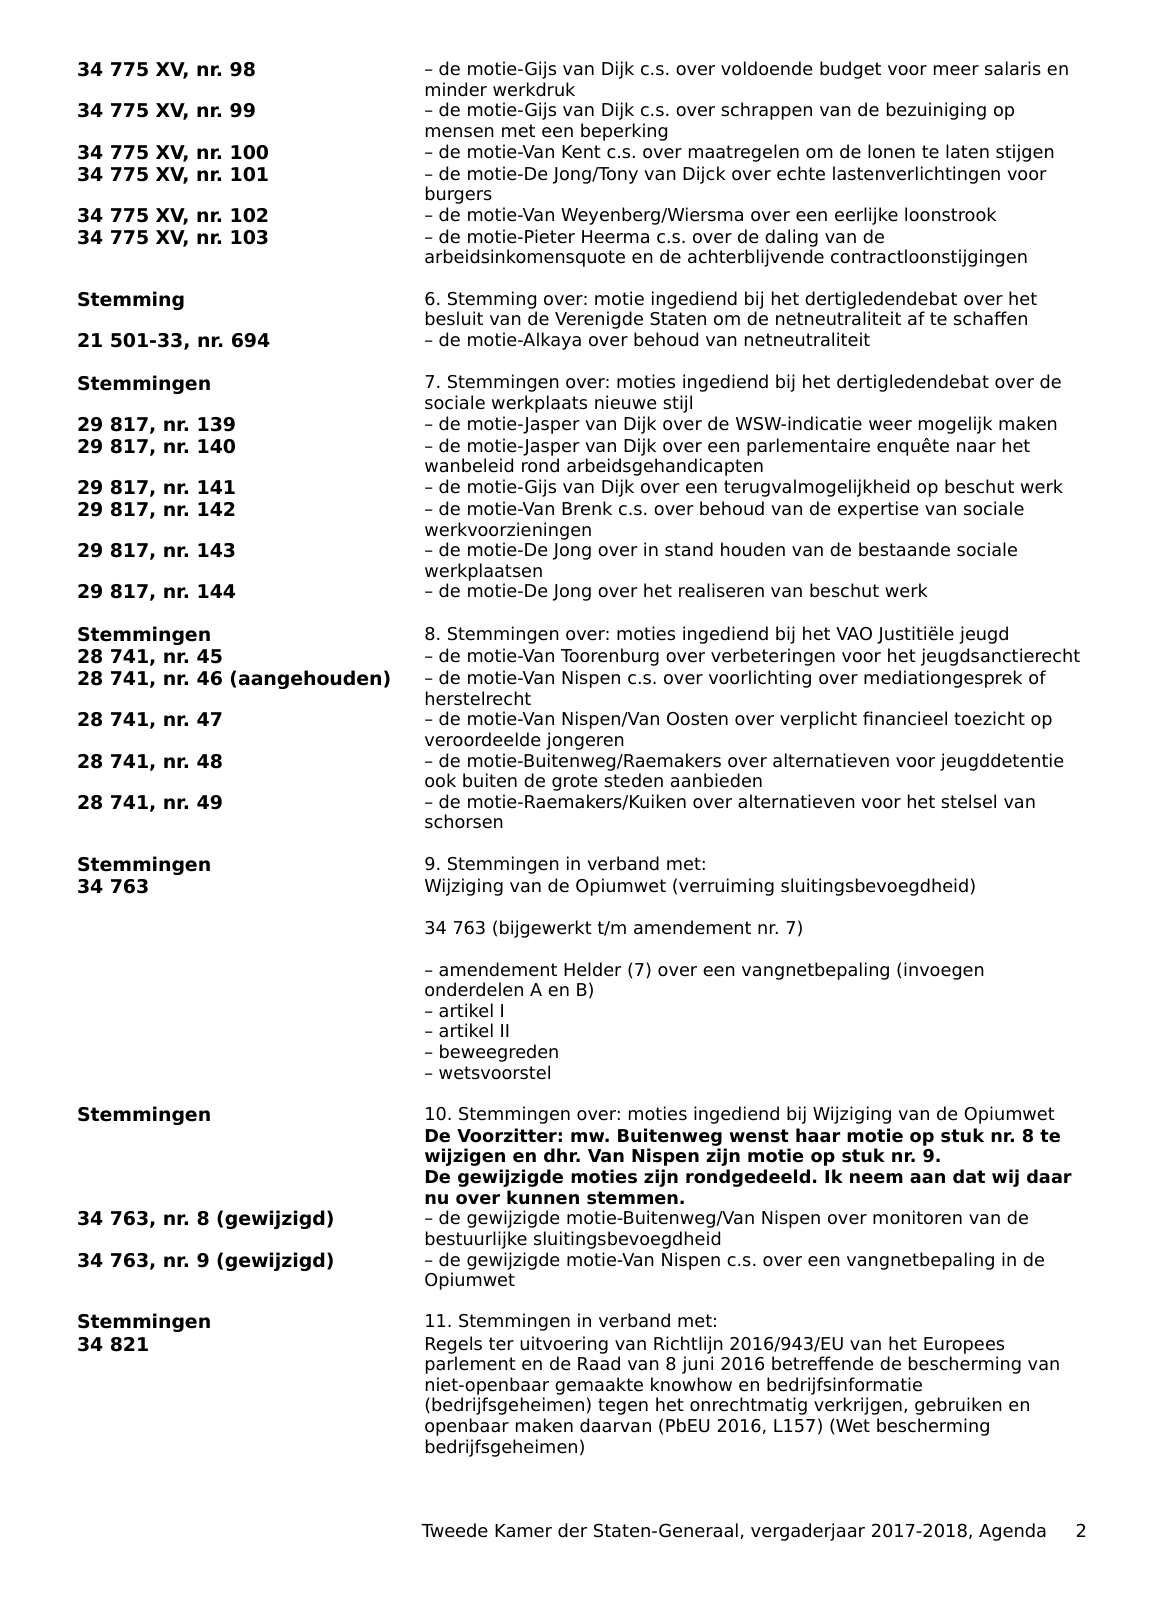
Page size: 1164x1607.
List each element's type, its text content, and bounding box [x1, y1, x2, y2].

table_cell [77, 268, 401, 289]
table_cell Regels ter uitvoering van Richtlijn 2016/943/EU van het Europees parlement en de Raad van 8 juni 2016 betreffende de bescherming van niet-openbaar gemaakte knowhow en bedrijfsinformatie (bedrijfsgeheimen) tegen het onrechtmatig verkrijgen, gebruiken en openbaar maken daarvan (PbEU 2016, L157) (Wet bescherming bedrijfsgeheimen) [418, 1334, 1087, 1457]
table_cell [77, 1021, 401, 1042]
table_cell [401, 1021, 418, 1042]
table_cell [401, 59, 418, 100]
table_cell Wijziging van de Opiumwet (verruiming sluitingsbevoegdheid) [418, 876, 1087, 898]
table_cell [418, 833, 1087, 854]
table_cell [401, 205, 418, 227]
table_cell [401, 289, 418, 330]
table_cell – de motie-Van Weyenberg/Wiersma over een eerlijke loonstrook [418, 205, 1087, 227]
table_cell [77, 1083, 401, 1104]
table_cell [77, 1001, 401, 1021]
table_cell [401, 1334, 418, 1457]
table_cell [77, 1042, 401, 1063]
table_cell 28 741, nr. 46 (aangehouden) [77, 668, 401, 709]
table_cell 34 775 XV, nr. 99 [77, 100, 401, 142]
table_cell [77, 833, 401, 854]
table_cell [418, 352, 1087, 372]
table_cell De gewijzigde moties zijn rondgedeeld. Ik neem aan dat wij daar nu over kunnen stemmen. [418, 1167, 1087, 1208]
table_cell – de motie-Van Nispen c.s. over voorlichting over mediationgesprek of herstelrecht [418, 668, 1087, 709]
table_cell [401, 581, 418, 603]
table_cell 34 763 (bijgewerkt t/m amendement nr. 7) [418, 918, 1087, 939]
table_cell [401, 330, 418, 352]
table_cell – de gewijzigde motie-Van Nispen c.s. over een vangnetbepaling in de Opiumwet [418, 1250, 1087, 1291]
table_cell 8. Stemmingen over: moties ingediend bij het VAO Justitiële jeugd [418, 624, 1087, 646]
table_cell – amendement Helder (7) over een vangnetbepaling (invoegen onderdelen A en B) [418, 960, 1087, 1001]
table_cell [77, 1167, 401, 1208]
table_cell 7. Stemmingen over: moties ingediend bij het dertigledendebat over de sociale werkplaats nieuwe stijl [418, 373, 1087, 414]
table_cell [401, 1104, 418, 1126]
table_cell [401, 1063, 418, 1083]
table_cell 29 817, nr. 144 [77, 581, 401, 603]
table_cell [418, 1083, 1087, 1104]
table_cell [401, 709, 418, 751]
table_cell 28 741, nr. 47 [77, 709, 401, 751]
table_cell [401, 1311, 418, 1333]
table_cell – de motie-Van Toorenburg over verbeteringen voor het jeugdsanctierecht [418, 646, 1087, 668]
table_cell – de motie-Gijs van Dijk c.s. over schrappen van de bezuiniging op mensen met een beperking [418, 100, 1087, 142]
table_cell 9. Stemmingen in verband met: [418, 854, 1087, 876]
table_cell [418, 1291, 1087, 1311]
table_cell [401, 499, 418, 540]
table_cell – de motie-Alkaya over behoud van netneutraliteit [418, 330, 1087, 352]
table_cell [77, 352, 401, 372]
table_cell – de motie-De Jong over het realiseren van beschut werk [418, 581, 1087, 603]
table_cell [401, 918, 418, 939]
table_cell [401, 624, 418, 646]
table_cell [401, 876, 418, 898]
table_cell Stemmingen [77, 1311, 401, 1333]
table_cell 34 775 XV, nr. 102 [77, 205, 401, 227]
table_cell [401, 414, 418, 436]
table_cell [418, 604, 1087, 624]
table_cell 6. Stemming over: motie ingediend bij het dertigledendebat over het besluit van de Verenigde Staten om de netneutraliteit af te schaffen [418, 289, 1087, 330]
table_cell 34 775 XV, nr. 98 [77, 59, 401, 100]
table_cell – artikel II [418, 1021, 1087, 1042]
table_cell Stemmingen [77, 373, 401, 414]
table_cell [401, 436, 418, 477]
table_cell [77, 1126, 401, 1167]
table_cell [401, 1291, 418, 1311]
table_cell – de motie-De Jong/Tony van Dijck over echte lastenverlichtingen voor burgers [418, 164, 1087, 205]
table_cell 10. Stemmingen over: moties ingediend bij Wijziging van de Opiumwet [418, 1104, 1087, 1126]
table_cell De Voorzitter: mw. Buitenweg wenst haar motie op stuk nr. 8 te wijzigen en dhr. Van Nispen zijn motie op stuk nr. 9. [418, 1126, 1087, 1167]
table_cell [401, 540, 418, 581]
table_cell [418, 939, 1087, 959]
table_cell [401, 898, 418, 918]
table_cell 29 817, nr. 142 [77, 499, 401, 540]
table_cell – artikel I [418, 1001, 1087, 1021]
table_cell – de motie-Van Brenk c.s. over behoud van de expertise van sociale werkvoorzieningen [418, 499, 1087, 540]
table_cell 34 775 XV, nr. 103 [77, 227, 401, 268]
table_cell 34 821 [77, 1334, 401, 1457]
table_cell [77, 1063, 401, 1083]
table_cell 34 775 XV, nr. 100 [77, 142, 401, 163]
table_cell – de motie-Gijs van Dijk over een terugvalmogelijkheid op beschut werk [418, 477, 1087, 499]
table_cell [401, 100, 418, 142]
table_cell [401, 142, 418, 163]
table_cell [401, 1126, 418, 1167]
table_cell 28 741, nr. 49 [77, 792, 401, 833]
table_cell [77, 604, 401, 624]
table_cell – de gewijzigde motie-Buitenweg/Van Nispen over monitoren van de bestuurlijke sluitingsbevoegdheid [418, 1208, 1087, 1249]
table_cell [77, 898, 401, 918]
table_cell – de motie-Pieter Heerma c.s. over de daling van de arbeidsinkomensquote en de achterblijvende contractloonstijgingen [418, 227, 1087, 268]
table_cell 28 741, nr. 48 [77, 751, 401, 792]
table_cell – de motie-Van Kent c.s. over maatregelen om de lonen te laten stijgen [418, 142, 1087, 163]
table_cell [401, 668, 418, 709]
table_cell – de motie-Raemakers/Kuiken over alternatieven voor het stelsel van schorsen [418, 792, 1087, 833]
table_cell [401, 164, 418, 205]
table_cell 21 501-33, nr. 694 [77, 330, 401, 352]
table_cell [401, 646, 418, 668]
table_cell – de motie-Van Nispen/Van Oosten over verplicht financieel toezicht op veroordeelde jongeren [418, 709, 1087, 751]
table_cell Stemmingen [77, 624, 401, 646]
table_cell [77, 939, 401, 959]
table_cell 29 817, nr. 141 [77, 477, 401, 499]
table_cell [401, 1250, 418, 1291]
table_cell [418, 898, 1087, 918]
table_cell [401, 960, 418, 1001]
table_cell 34 763 [77, 876, 401, 898]
table_cell [401, 833, 418, 854]
table_cell [77, 1291, 401, 1311]
table_cell [401, 939, 418, 959]
table_cell – beweegreden [418, 1042, 1087, 1063]
table_cell [418, 268, 1087, 289]
table_cell [77, 960, 401, 1001]
table_cell [77, 918, 401, 939]
table_cell Stemmingen [77, 854, 401, 876]
table_cell [401, 477, 418, 499]
table_cell [401, 604, 418, 624]
table_cell – de motie-De Jong over in stand houden van de bestaande sociale werkplaatsen [418, 540, 1087, 581]
table_cell [401, 227, 418, 268]
table_cell – de motie-Jasper van Dijk over de WSW-indicatie weer mogelijk maken [418, 414, 1087, 436]
table_cell 28 741, nr. 45 [77, 646, 401, 668]
table_cell [401, 792, 418, 833]
table_cell 34 763, nr. 9 (gewijzigd) [77, 1250, 401, 1291]
table_cell Stemming [77, 289, 401, 330]
table_cell [401, 373, 418, 414]
table_cell [401, 1042, 418, 1063]
table_cell [401, 751, 418, 792]
table_cell 34 763, nr. 8 (gewijzigd) [77, 1208, 401, 1249]
table_cell [401, 1208, 418, 1249]
table_cell [401, 1083, 418, 1104]
table_cell – wetsvoorstel [418, 1063, 1087, 1083]
table_cell [401, 1167, 418, 1208]
table_cell Stemmingen [77, 1104, 401, 1126]
table_cell [401, 352, 418, 372]
table_cell 29 817, nr. 139 [77, 414, 401, 436]
table_cell 29 817, nr. 143 [77, 540, 401, 581]
table_cell 11. Stemmingen in verband met: [418, 1311, 1087, 1333]
table_cell 34 775 XV, nr. 101 [77, 164, 401, 205]
table_cell – de motie-Buitenweg/Raemakers over alternatieven voor jeugddetentie ook buiten de grote steden aanbieden [418, 751, 1087, 792]
table_cell [401, 854, 418, 876]
table_cell – de motie-Gijs van Dijk c.s. over voldoende budget voor meer salaris en minder werkdruk [418, 59, 1087, 100]
table_cell 29 817, nr. 140 [77, 436, 401, 477]
table_cell [401, 268, 418, 289]
table_cell [401, 1001, 418, 1021]
table_cell – de motie-Jasper van Dijk over een parlementaire enquête naar het wanbeleid rond arbeidsgehandicapten [418, 436, 1087, 477]
